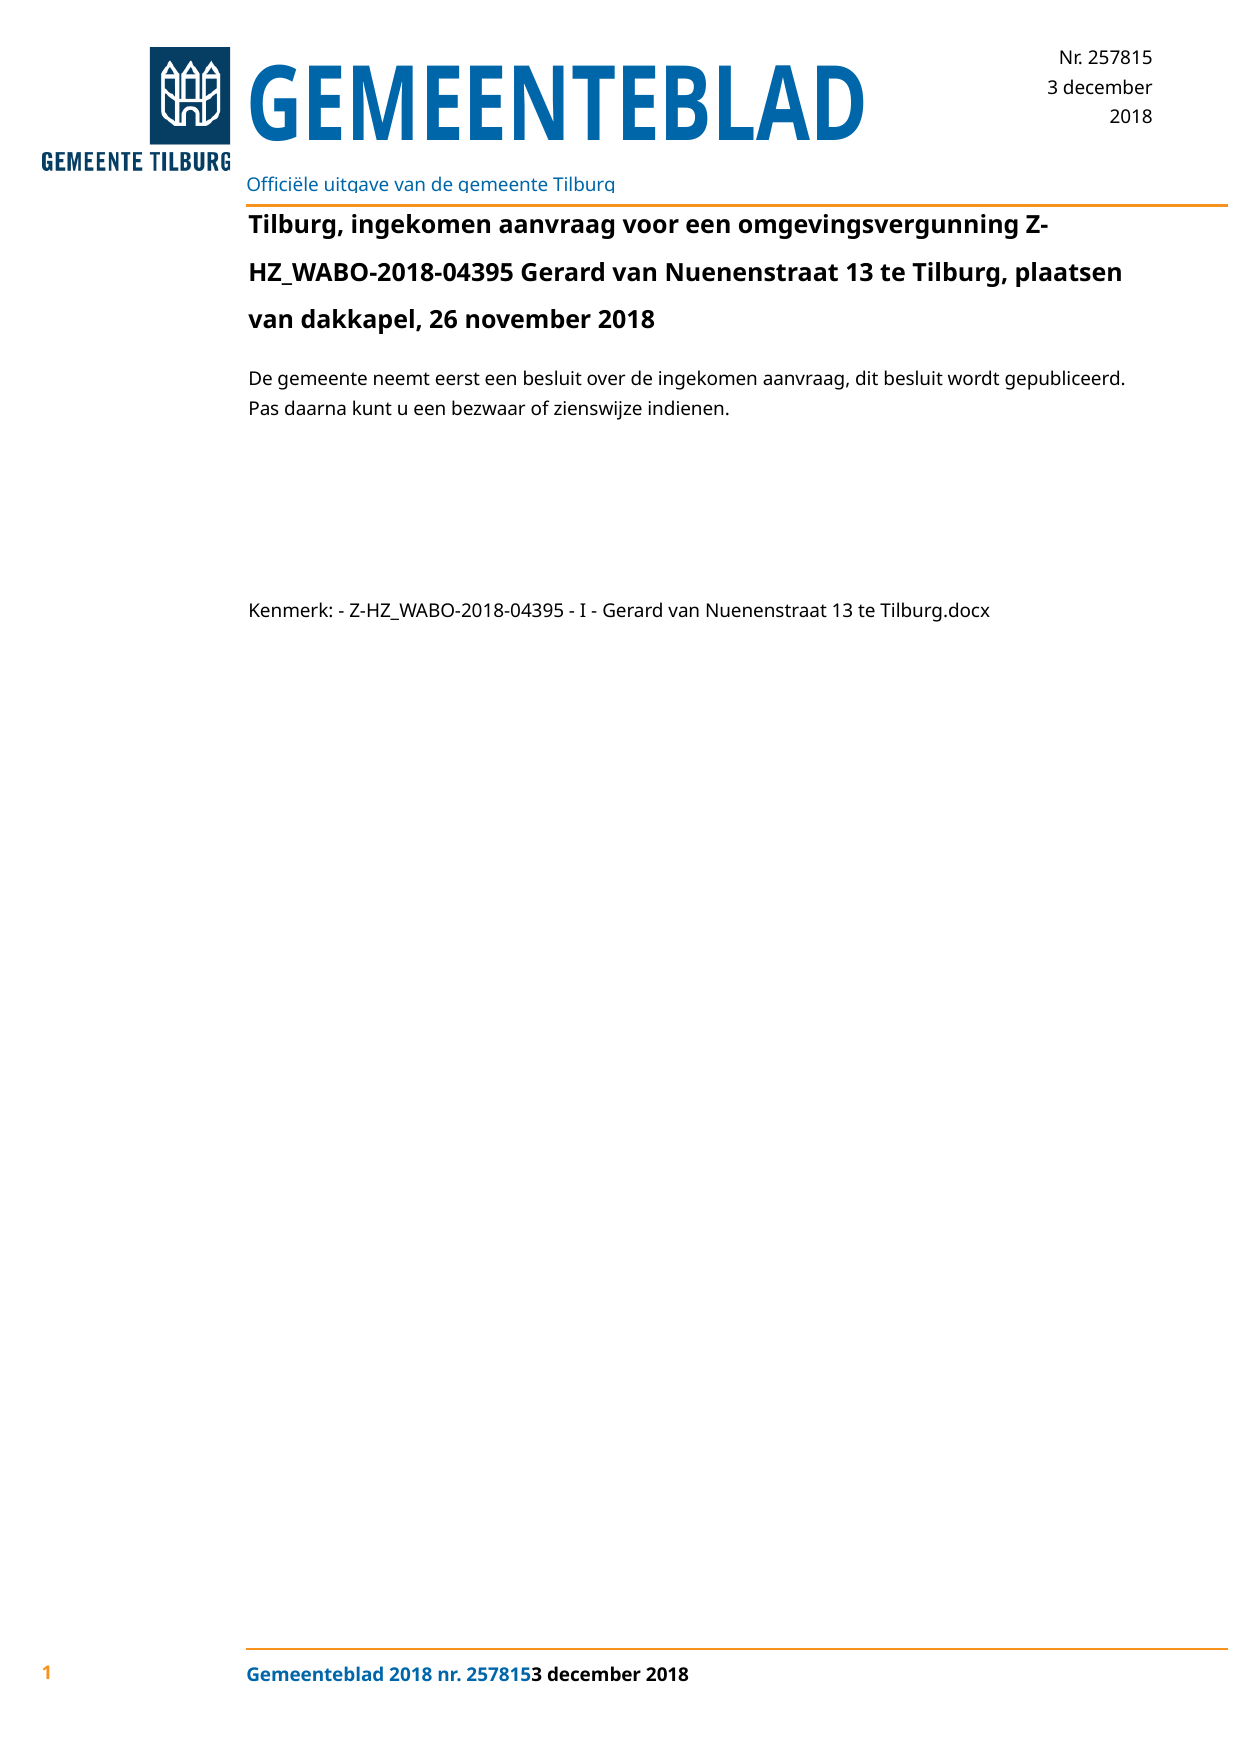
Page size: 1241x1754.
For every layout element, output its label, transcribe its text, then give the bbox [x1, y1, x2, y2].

text Tilburg, ingekomen aanvraag voor een omgevingsvergunning Z-HZ_WABO-2018-04395 Gerard van Nuenenstraat 13 te Tilburg, plaatsen van dakkapel, 26 november 2018 [248, 207, 1152, 336]
picture [41, 47, 231, 172]
text De gemeente neemt eerst een besluit over de ingekomen aanvraag, dit besluit wordt gepubliceerd. Pas daarna kunt u een bezwaar of zienswijze indienen. [248, 366, 1152, 421]
text Kenmerk: - Z-HZ_WABO-2018-04395 - I - Gerard van Nuenenstraat 13 te Tilburg.docx [248, 597, 1152, 622]
